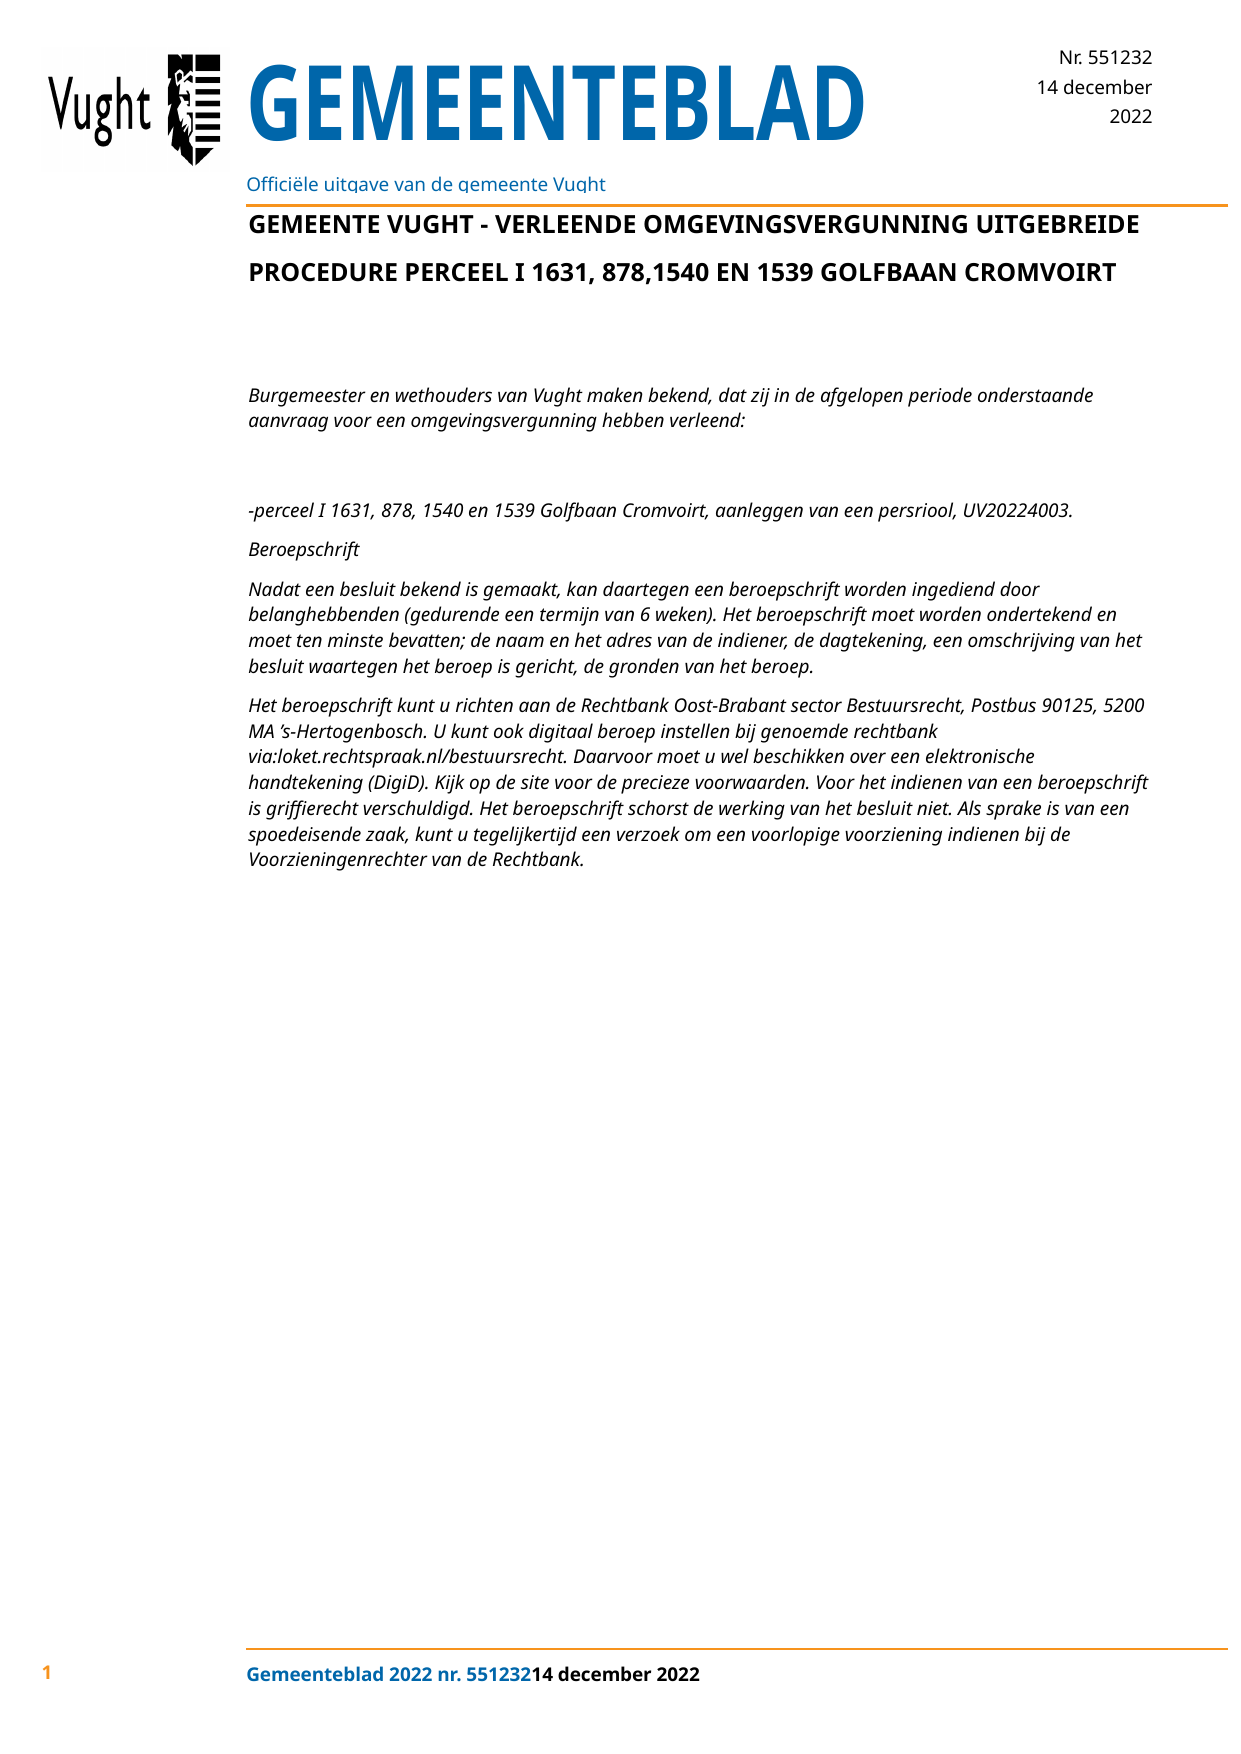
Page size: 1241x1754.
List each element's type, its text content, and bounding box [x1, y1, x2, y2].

text Burgemeester en wethouders van Vught maken bekend, dat zij in de afgelopen periode onderstaande aanvraag voor een omgevingsvergunning hebben verleend: [248, 382, 1152, 433]
picture [41, 47, 231, 172]
text -perceel I 1631, 878, 1540 en 1539 Golfbaan Cromvoirt, aanleggen van een persriool, UV20224003. [248, 497, 1152, 523]
text Nadat een besluit bekend is gemaakt, kan daartegen een beroepschrift worden ingediend door belanghebbenden (gedurende een termijn van 6 weken). Het beroepschrift moet worden ondertekend en moet ten minste bevatten; de naam en het adres van de indiener, de dagtekening, een omschrijving van het besluit waartegen het beroep is gericht, de gronden van het beroep. [248, 576, 1152, 679]
text GEMEENTE VUGHT - VERLEENDE OMGEVINGSVERGUNNING UITGEBREIDE PROCEDURE PERCEEL I 1631, 878,1540 EN 1539 GOLFBAAN CROMVOIRT [248, 207, 1152, 288]
text Beroepschrift [248, 537, 1152, 562]
text Het beroepschrift kunt u richten aan de Rechtbank Oost-Brabant sector Bestuursrecht, Postbus 90125, 5200 MA ’s-Hertogenbosch. U kunt ook digitaal beroep instellen bij genoemde rechtbank via:loket.rechtspraak.nl/bestuursrecht. Daarvoor moet u wel beschikken over een elektronische handtekening (DigiD). Kijk op de site voor de precieze voorwaarden. Voor het indienen van een beroepschrift is griffierecht verschuldigd. Het beroepschrift schorst de werking van het besluit niet. Als sprake is van een spoedeisende zaak, kunt u tegelijkertijd een verzoek om een voorlopige voorziening indienen bij de Voorzieningenrechter van de Rechtbank. [248, 692, 1152, 872]
